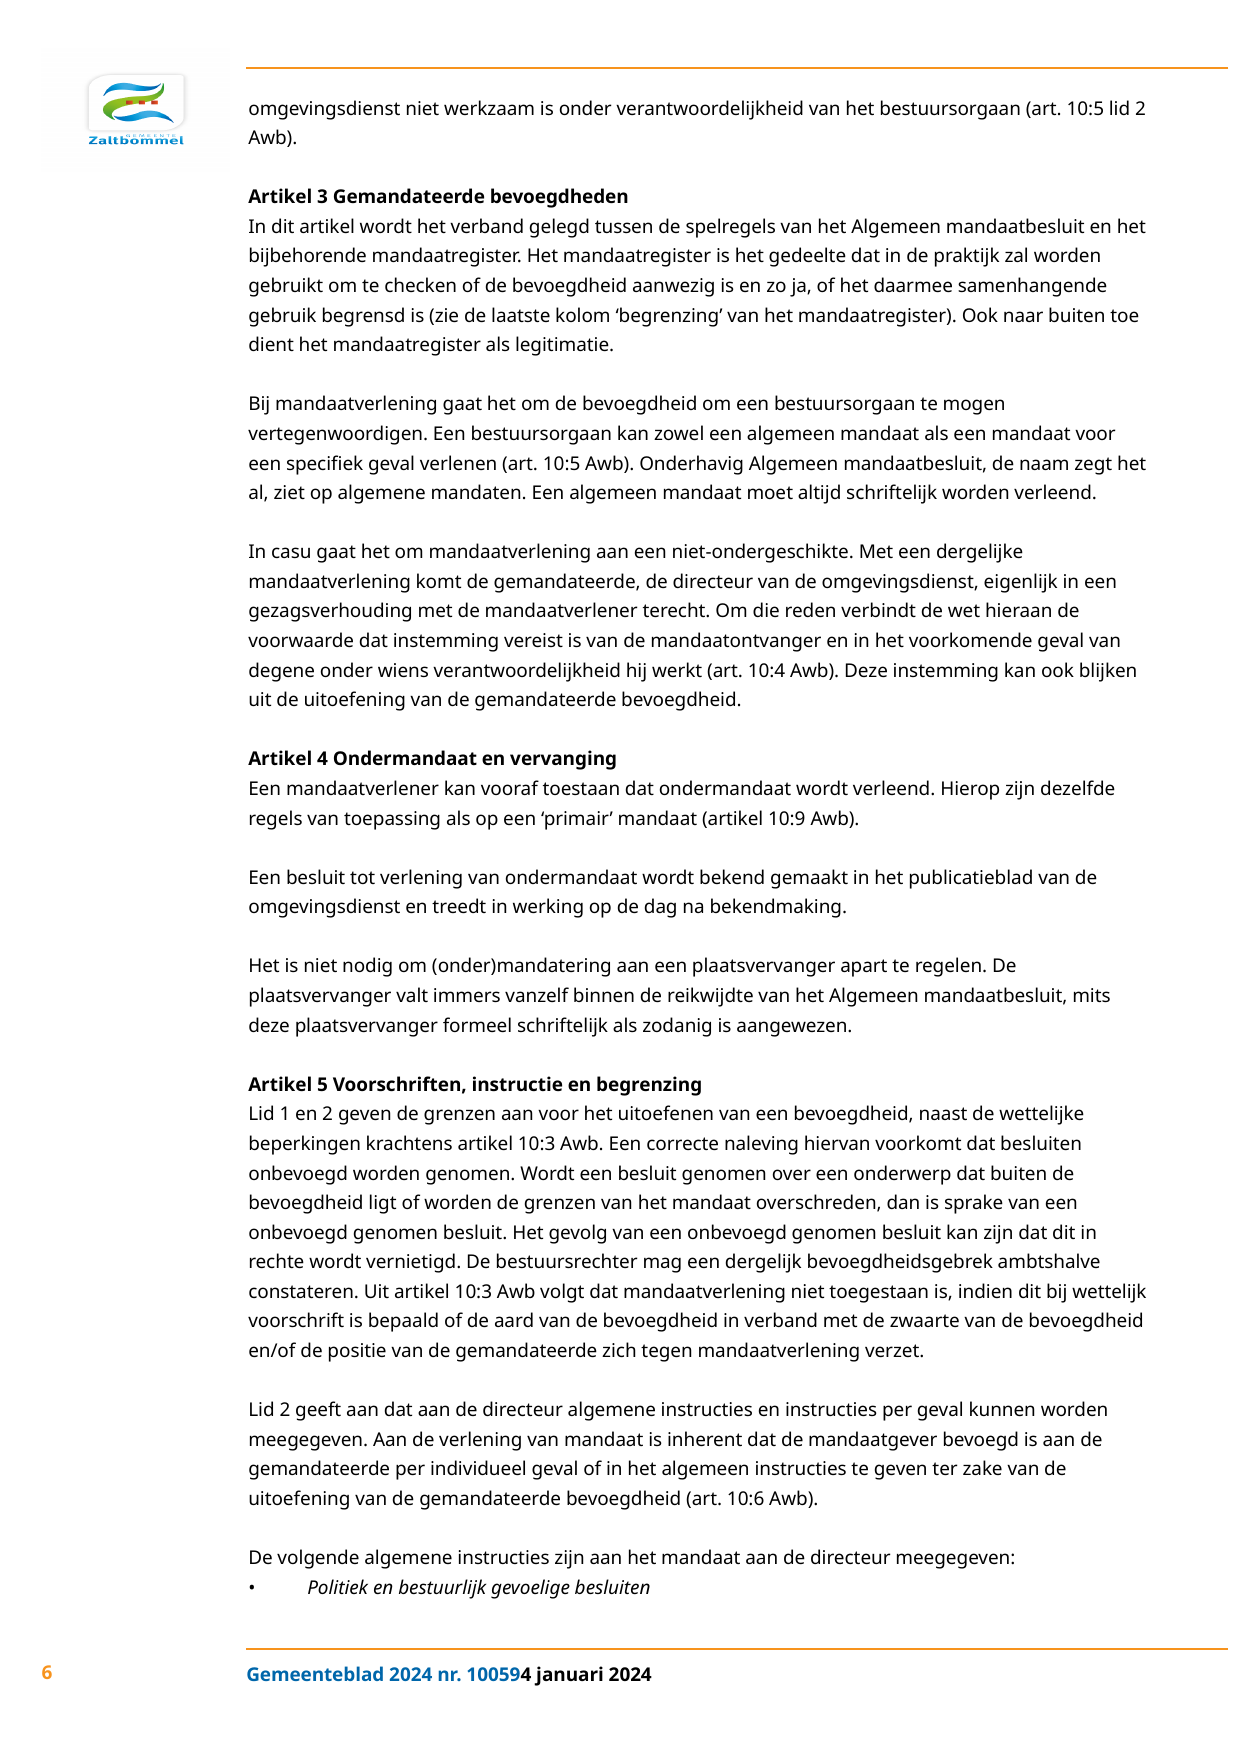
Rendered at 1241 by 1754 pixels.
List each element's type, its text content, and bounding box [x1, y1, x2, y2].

picture [41, 47, 231, 172]
text Bij mandaatverlening gaat het om de bevoegdheid om een bestuursorgaan te mogen vertegenwoordigen. Een bestuursorgaan kan zowel een algemeen mandaat als een mandaat voor een specifiek geval verlenen (art. 10:5 Awb). Onderhavig Algemeen mandaatbesluit, de naam zegt het al, ziet op algemene mandaten. Een algemeen mandaat moet altijd schriftelijk worden verleend. [248, 391, 1152, 505]
text omgevingsdienst niet werkzaam is onder verantwoordelijkheid van het bestuursorgaan (art. 10:5 lid 2 Awb). [248, 95, 1152, 150]
text Lid 1 en 2 geven de grenzen aan voor het uitoefenen van een bevoegdheid, naast de wettelijke beperkingen krachtens artikel 10:3 Awb. Een correcte naleving hiervan voorkomt dat besluiten onbevoegd worden genomen. Wordt een besluit genomen over een onderwerp dat buiten de bevoegdheid ligt of worden de grenzen van het mandaat overschreden, dan is sprake van een onbevoegd genomen besluit. Het gevolg van een onbevoegd genomen besluit kan zijn dat dit in rechte wordt vernietigd. De bestuursrechter mag een dergelijk bevoegdheidsgebrek ambtshalve constateren. Uit artikel 10:3 Awb volgt dat mandaatverlening niet toegestaan is, indien dit bij wettelijk voorschrift is bepaald of de aard van de bevoegdheid in verband met de zwaarte van de bevoegdheid en/of de positie van de gemandateerde zich tegen mandaatverlening verzet. [248, 1101, 1152, 1363]
text Lid 2 geeft aan dat aan de directeur algemene instructies en instructies per geval kunnen worden meegegeven. Aan de verlening van mandaat is inherent dat de mandaatgever bevoegd is aan de gemandateerde per individueel geval of in het algemeen instructies te geven ter zake van de uitoefening van de gemandateerde bevoegdheid (art. 10:6 Awb). [248, 1396, 1152, 1511]
text Een besluit tot verlening van ondermandaat wordt bekend gemaakt in het publicatieblad van de omgevingsdienst en treedt in werking op de dag na bekendmaking. [248, 864, 1152, 919]
text In casu gaat het om mandaatverlening aan een niet-ondergeschikte. Met een dergelijke mandaatverlening komt de gemandateerde, de directeur van de omgevingsdienst, eigenlijk in een gezagsverhouding met de mandaatverlener terecht. Om die reden verbindt de wet hieraan de voorwaarde dat instemming vereist is van de mandaatontvanger en in het voorkomende geval van degene onder wiens verantwoordelijkheid hij werkt (art. 10:4 Awb). Deze instemming kan ook blijken uit de uitoefening van de gemandateerde bevoegdheid. [248, 538, 1152, 712]
text Het is niet nodig om (onder)mandatering aan een plaatsvervanger apart te regelen. De plaatsvervanger valt immers vanzelf binnen de reikwijdte van het Algemeen mandaatbesluit, mits deze plaatsvervanger formeel schriftelijk als zodanig is aangewezen. [248, 953, 1152, 1038]
text Artikel 3 Gemandateerde bevoegdheden [248, 183, 1152, 209]
list Politiek en bestuurlijk gevoelige besluiten [248, 1574, 1152, 1600]
text Artikel 4 Ondermandaat en vervanging [248, 746, 1152, 771]
text Een mandaatverlener kan vooraf toestaan dat ondermandaat wordt verleend. Hierop zijn dezelfde regels van toepassing als op een ‘primair’ mandaat (artikel 10:9 Awb). [248, 775, 1152, 831]
text De volgende algemene instructies zijn aan het mandaat aan de directeur meegegeven: [248, 1544, 1152, 1570]
text In dit artikel wordt het verband gelegd tussen de spelregels van het Algemeen mandaatbesluit en het bijbehorende mandaatregister. Het mandaatregister is het gedeelte dat in de praktijk zal worden gebruikt om te checken of de bevoegdheid aanwezig is en zo ja, of het daarmee samenhangende gebruik begrensd is (zie de laatste kolom ‘begrenzing’ van het mandaatregister). Ook naar buiten toe dient het mandaatregister als legitimatie. [248, 213, 1152, 357]
text Artikel 5 Voorschriften, instructie en begrenzing [248, 1071, 1152, 1097]
